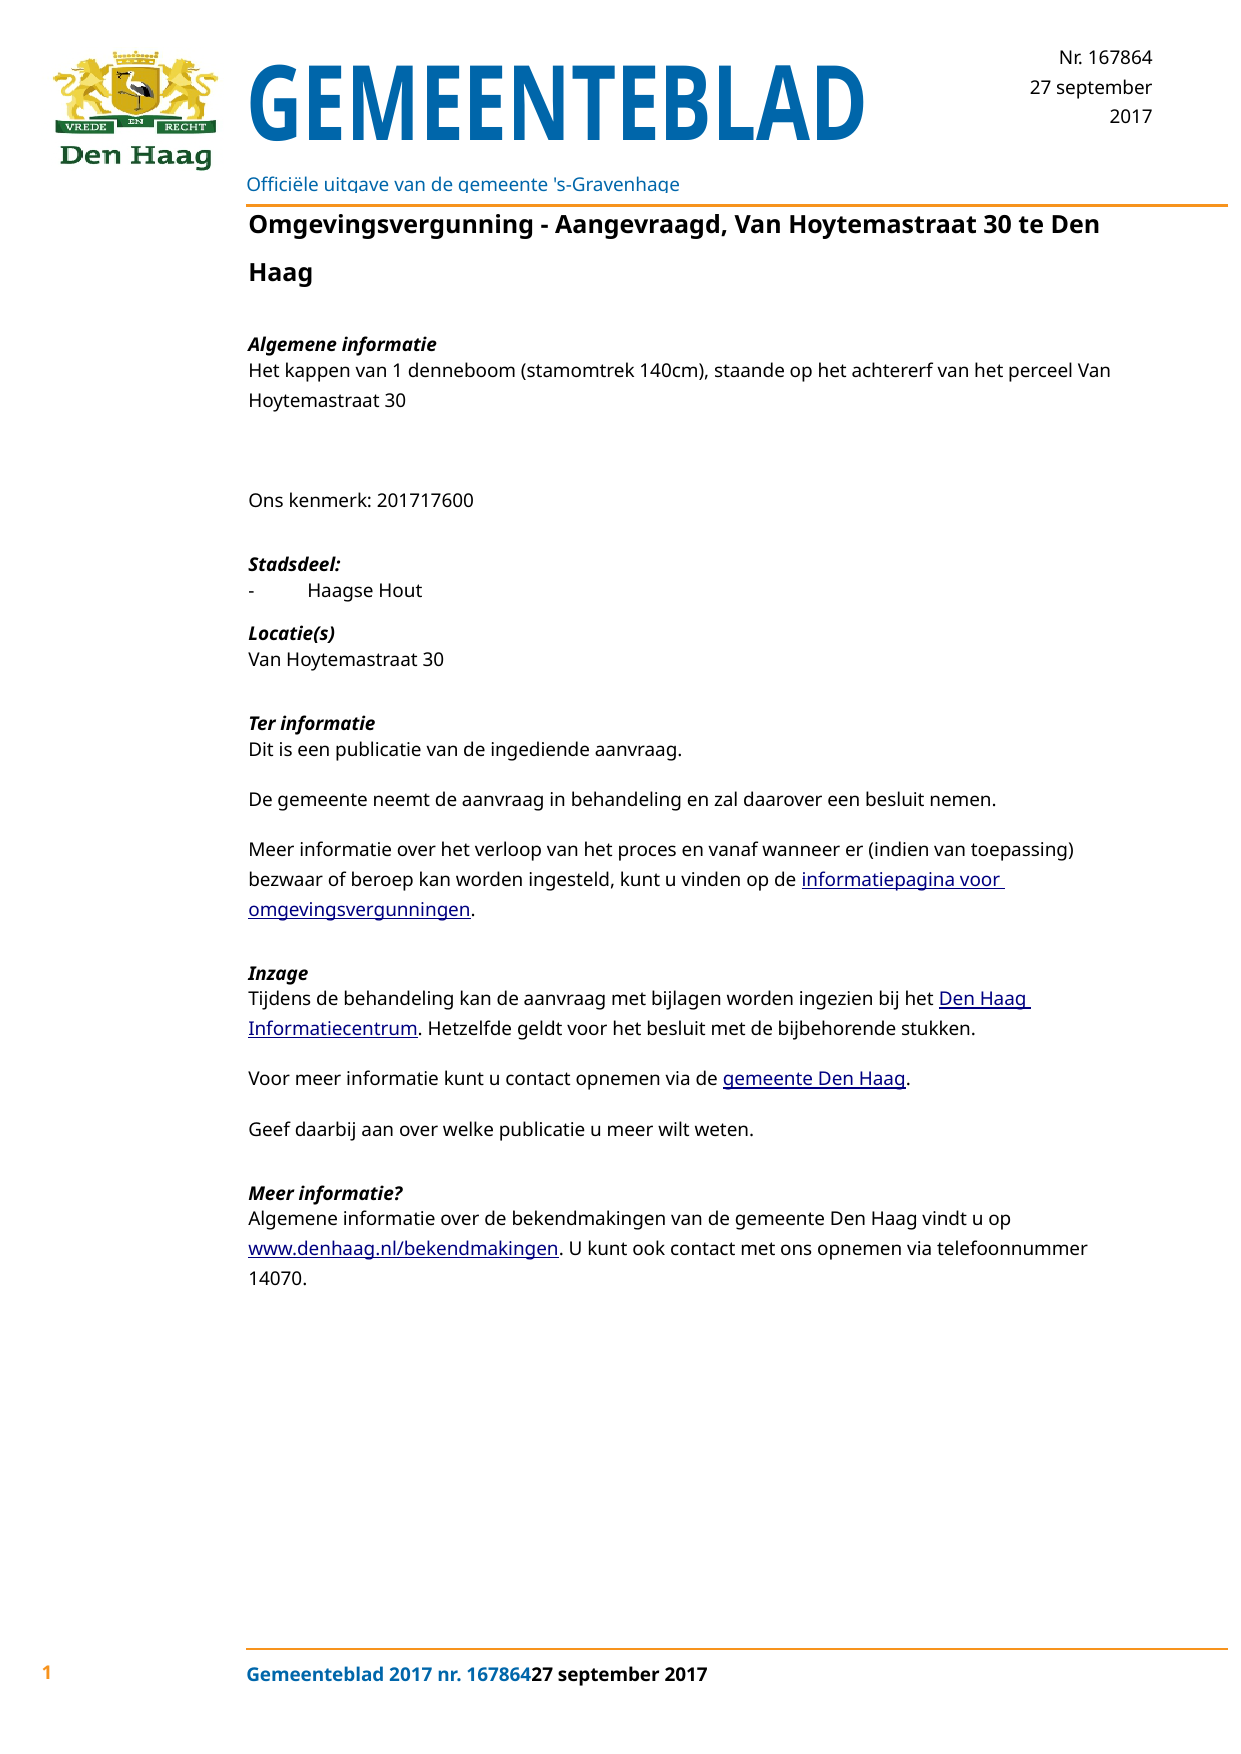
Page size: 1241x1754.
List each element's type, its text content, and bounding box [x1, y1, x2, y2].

text Omgevingsvergunning - Aangevraagd, Van Hoytemastraat 30 te Den Haag [248, 207, 1152, 288]
text Tijdens de behandeling kan de aanvraag met bijlagen worden ingezien bij het Den Haag Informatiecentrum. Hetzelfde geldt voor het besluit met de bijbehorende stukken. [248, 986, 1152, 1041]
text Inzage [248, 960, 1152, 986]
text Meer informatie? [248, 1180, 1152, 1206]
text De gemeente neemt de aanvraag in behandeling en zal daarover een besluit nemen. [248, 786, 1152, 812]
text Locatie(s) [248, 620, 1152, 646]
text Meer informatie over het verloop van het proces en vanaf wanneer er (indien van toepassing) bezwaar of beroep kan worden ingesteld, kunt u vinden op de informatiepagina voor omgevingsvergunningen. [248, 837, 1152, 922]
text Stadsdeel: [248, 552, 1152, 577]
text Geef daarbij aan over welke publicatie u meer wilt weten. [248, 1116, 1152, 1142]
text Algemene informatie [248, 331, 1152, 357]
text Ons kenmerk: 201717600 [248, 488, 1152, 513]
text Ter informatie [248, 710, 1152, 736]
text Dit is een publicatie van de ingediende aanvraag. [248, 736, 1152, 762]
picture [41, 47, 231, 172]
text Van Hoytemastraat 30 [248, 646, 1152, 672]
text Algemene informatie over de bekendmakingen van de gemeente Den Haag vindt u op www.denhaag.nl/bekendmakingen. U kunt ook contact met ons opnemen via telefoonnummer 14070. [248, 1206, 1152, 1291]
list Haagse Hout [248, 577, 1152, 603]
text Het kappen van 1 denneboom (stamomtrek 140cm), staande op het achtererf van het perceel Van Hoytemastraat 30 [248, 357, 1152, 412]
text Voor meer informatie kunt u contact opnemen via de gemeente Den Haag. [248, 1066, 1152, 1091]
